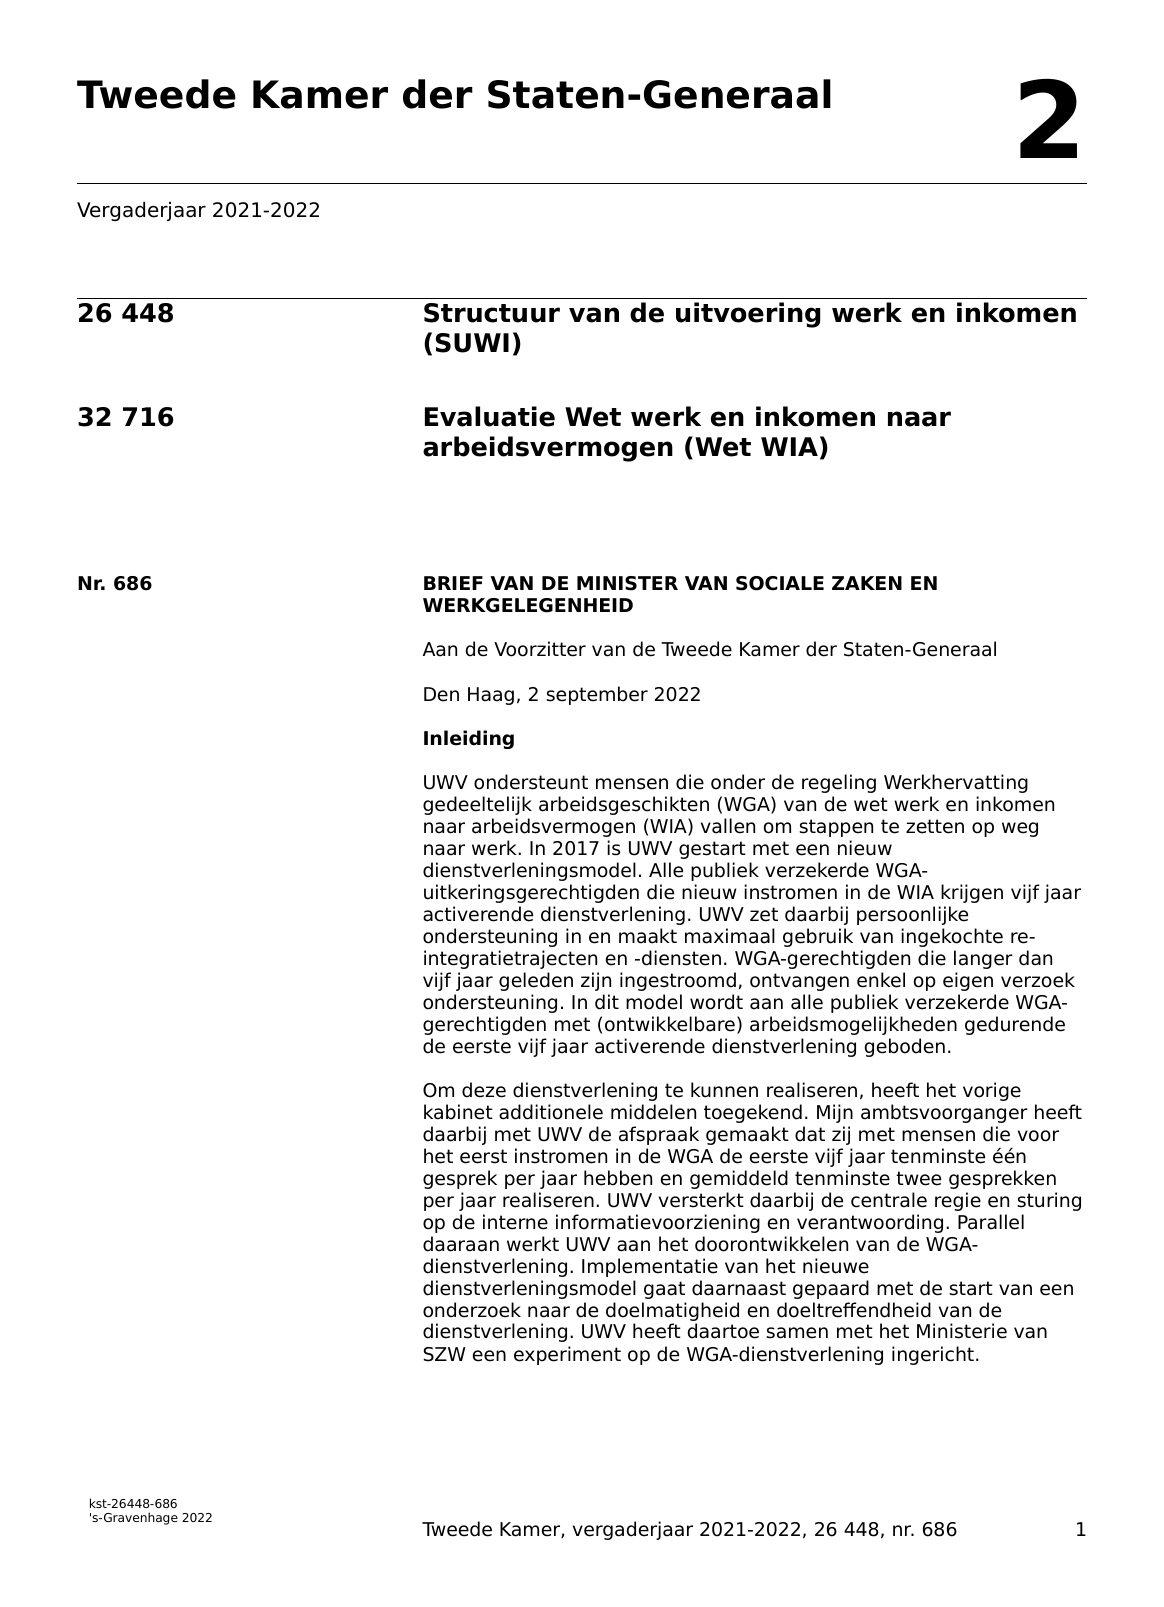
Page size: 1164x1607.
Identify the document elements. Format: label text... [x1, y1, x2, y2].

subtitle 32 716 Evaluatie Wet werk en inkomen naar arbeidsvermogen (Wet WIA) [77, 403, 1087, 462]
text Den Haag, 2 september 2022 [422, 683, 1087, 705]
text kst-26448-686 [88, 1497, 323, 1511]
text 's-Gravenhage 2022 [88, 1511, 323, 1525]
text Aan de Voorzitter van de Tweede Kamer der Staten-Generaal [422, 639, 1087, 661]
table_cell Vergaderjaar 2021-2022 [77, 184, 1087, 298]
subtitle Inleiding [422, 728, 1087, 749]
subtitle Nr. 686 BRIEF VAN DE MINISTER VAN SOCIALE ZAKEN EN WERKGELEGENHEID [77, 573, 1087, 617]
subtitle 26 448 Structuur van de uitvoering werk en inkomen (SUWI) [77, 299, 1087, 358]
text Om deze dienstverlening te kunnen realiseren, heeft het vorige kabinet additionele middelen toegekend. Mijn ambtsvoorganger heeft daarbij met UWV de afspraak gemaakt dat zij met mensen die voor het eerst instromen in de WGA de eerste vijf jaar tenminste één gesprek per jaar hebben en gemiddeld tenminste twee gesprekken per jaar realiseren. UWV versterkt daarbij de centrale regie en sturing op de interne informatievoorziening en verantwoording. Parallel daaraan werkt UWV aan het doorontwikkelen van de WGA-dienstverlening. Implementatie van het nieuwe dienstverleningsmodel gaat daarnaast gepaard met de start van een onderzoek naar de doelmatigheid en doeltreffendheid van de dienstverlening. UWV heeft daartoe samen met het Ministerie van SZW een experiment op de WGA-dienstverlening ingericht. [422, 1080, 1087, 1365]
text UWV ondersteunt mensen die onder de regeling Werkhervatting gedeeltelijk arbeidsgeschikten (WGA) van de wet werk en inkomen naar arbeidsvermogen (WIA) vallen om stappen te zetten op weg naar werk. In 2017 is UWV gestart met een nieuw dienstverleningsmodel. Alle publiek verzekerde WGA-uitkeringsgerechtigden die nieuw instromen in de WIA krijgen vijf jaar activerende dienstverlening. UWV zet daarbij persoonlijke ondersteuning in en maakt maximaal gebruik van ingekochte re-integratietrajecten en -diensten. WGA-gerechtigden die langer dan vijf jaar geleden zijn ingestroomd, ontvangen enkel op eigen verzoek ondersteuning. In dit model wordt aan alle publiek verzekerde WGA-gerechtigden met (ontwikkelbare) arbeidsmogelijkheden gedurende de eerste vijf jaar activerende dienstverlening geboden. [422, 772, 1087, 1057]
table_header Tweede Kamer der Staten-Generaal [77, 59, 886, 183]
table_header 2 [886, 59, 1087, 183]
